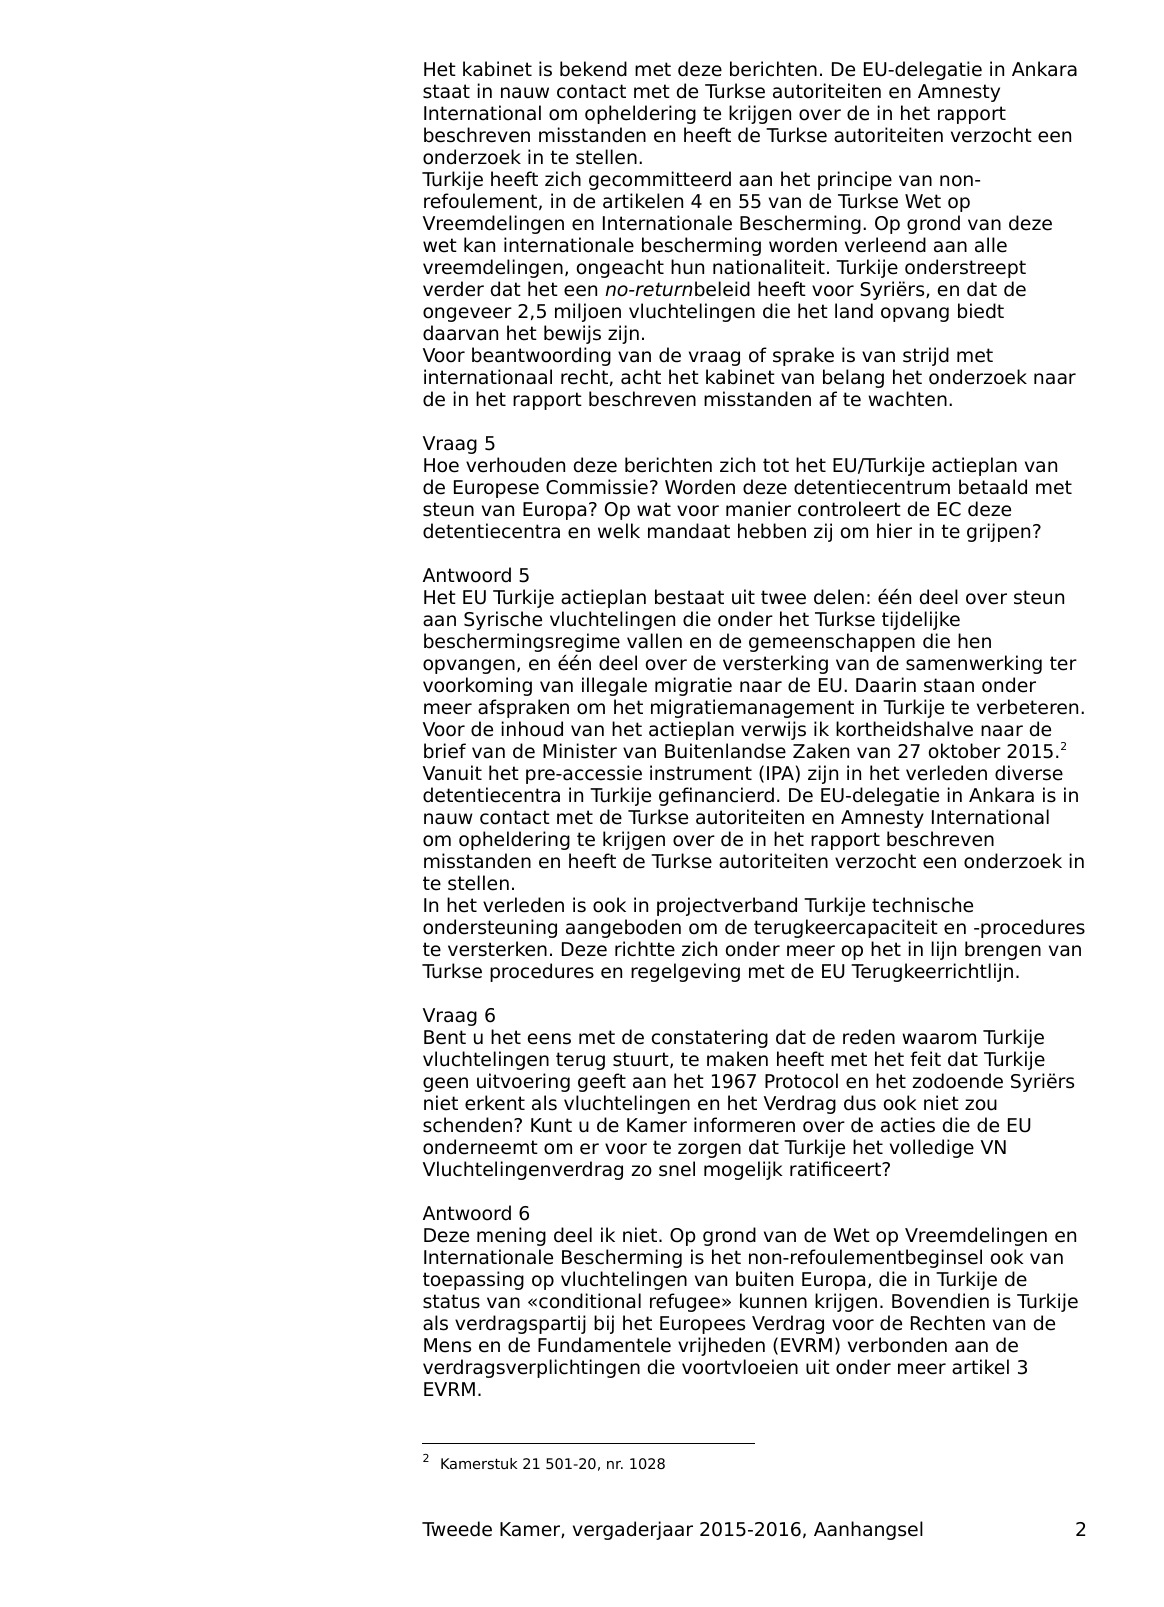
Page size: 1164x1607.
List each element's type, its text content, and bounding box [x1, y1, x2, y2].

text Antwoord 6 [422, 1203, 1087, 1225]
text Antwoord 5 [422, 565, 1087, 587]
text Voor beantwoording van de vraag of sprake is van strijd met internationaal recht, acht het kabinet van belang het onderzoek naar de in het rapport beschreven misstanden af te wachten. [422, 345, 1087, 411]
text Bent u het eens met de constatering dat de reden waarom Turkije vluchtelingen terug stuurt, te maken heeft met het feit dat Turkije geen uitvoering geeft aan het 1967 Protocol en het zodoende Syriërs niet erkent als vluchtelingen en het Verdrag dus ook niet zou schenden? Kunt u de Kamer informeren over de acties die de EU onderneemt om er voor te zorgen dat Turkije het volledige VN Vluchtelingenverdrag zo snel mogelijk ratificeert? [422, 1027, 1087, 1181]
text Deze mening deel ik niet. Op grond van de Wet op Vreemdelingen en Internationale Bescherming is het non-refoulementbeginsel ook van toepassing op vluchtelingen van buiten Europa, die in Turkije de status van «conditional refugee» kunnen krijgen. Bovendien is Turkije als verdragspartij bij het Europees Verdrag voor de Rechten van de Mens en de Fundamentele vrijheden (EVRM) verbonden aan de verdragsverplichtingen die voortvloeien uit onder meer artikel 3 EVRM. [422, 1225, 1087, 1401]
text Vanuit het pre-accessie instrument (IPA) zijn in het verleden diverse detentiecentra in Turkije gefinancierd. De EU-delegatie in Ankara is in nauw contact met de Turkse autoriteiten en Amnesty International om opheldering te krijgen over de in het rapport beschreven misstanden en heeft de Turkse autoriteiten verzocht een onderzoek in te stellen. [422, 763, 1087, 895]
text Vraag 6 [422, 1005, 1087, 1027]
text Hoe verhouden deze berichten zich tot het EU/Turkije actieplan van de Europese Commissie? Worden deze detentiecentrum betaald met steun van Europa? Op wat voor manier controleert de EC deze detentiecentra en welk mandaat hebben zij om hier in te grijpen? [422, 455, 1087, 543]
text Het EU Turkije actieplan bestaat uit twee delen: één deel over steun aan Syrische vluchtelingen die onder het Turkse tijdelijke beschermingsregime vallen en de gemeenschappen die hen opvangen, en één deel over de versterking van de samenwerking ter voorkoming van illegale migratie naar de EU. Daarin staan onder meer afspraken om het migratiemanagement in Turkije te verbeteren. Voor de inhoud van het actieplan verwijs ik kortheidshalve naar de brief van de Minister van Buitenlandse Zaken van 27 oktober 2015. [422, 587, 1087, 763]
text In het verleden is ook in projectverband Turkije technische ondersteuning aangeboden om de terugkeercapaciteit en -procedures te versterken. Deze richtte zich onder meer op het in lijn brengen van Turkse procedures en regelgeving met de EU Terugkeerrichtlijn. [422, 895, 1087, 983]
text Het kabinet is bekend met deze berichten. De EU-delegatie in Ankara staat in nauw contact met de Turkse autoriteiten en Amnesty International om opheldering te krijgen over de in het rapport beschreven misstanden en heeft de Turkse autoriteiten verzocht een onderzoek in te stellen. [422, 59, 1087, 169]
text Turkije heeft zich gecommitteerd aan het principe van non-refoulement, in de artikelen 4 en 55 van de Turkse Wet op Vreemdelingen en Internationale Bescherming. Op grond van deze wet kan internationale bescherming worden verleend aan alle vreemdelingen, ongeacht hun nationaliteit. Turkije onderstreept verder dat het een no-returnbeleid heeft voor Syriërs, en dat de ongeveer 2,5 miljoen vluchtelingen die het land opvang biedt daarvan het bewijs zijn. [422, 169, 1087, 345]
text Kamerstuk 21 501-20, nr. 1028 [422, 1452, 1087, 1474]
text Vraag 5 [422, 433, 1087, 455]
